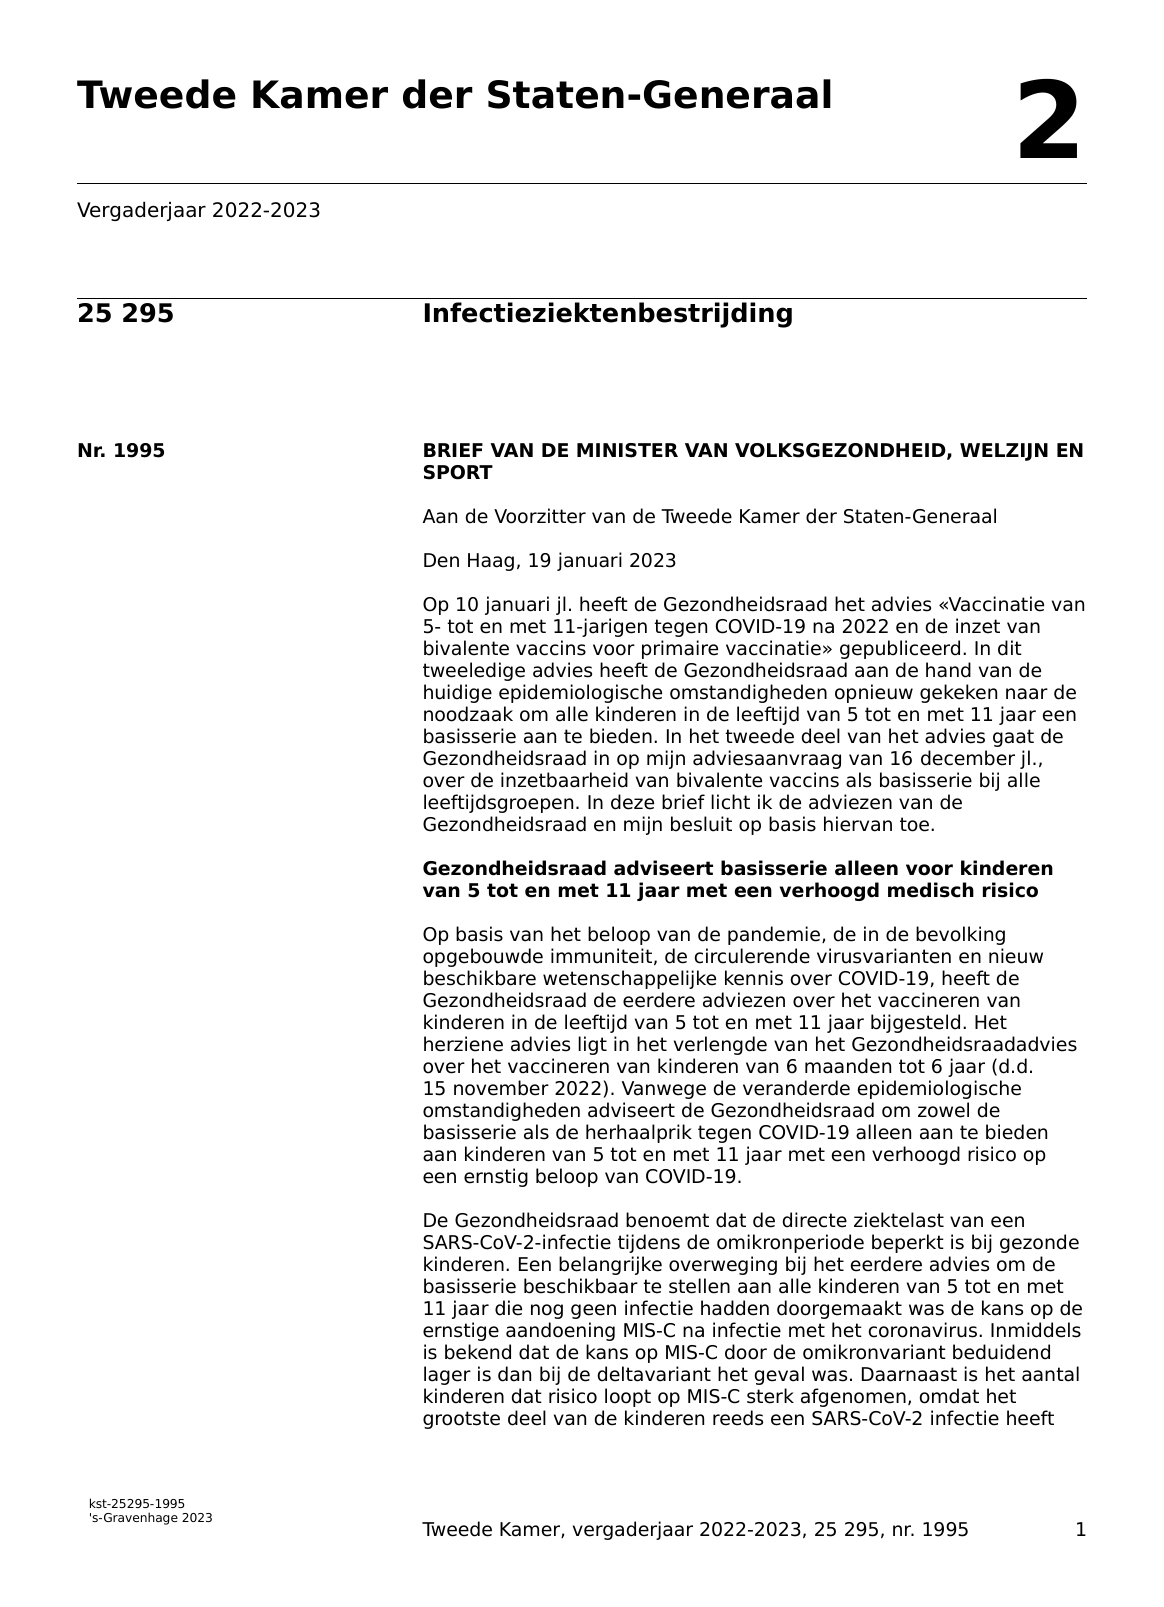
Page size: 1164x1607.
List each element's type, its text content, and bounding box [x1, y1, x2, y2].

table_header 2 [886, 59, 1087, 183]
subtitle 25 295 Infectieziektenbestrijding [77, 299, 1087, 329]
text Aan de Voorzitter van de Tweede Kamer der Staten-Generaal [422, 506, 1087, 528]
table_cell Vergaderjaar 2022-2023 [77, 184, 1087, 298]
subtitle Nr. 1995 BRIEF VAN DE MINISTER VAN VOLKSGEZONDHEID, WELZIJN EN SPORT [77, 440, 1087, 484]
text 's-Gravenhage 2023 [88, 1511, 323, 1525]
text Op basis van het beloop van de pandemie, de in de bevolking opgebouwde immuniteit, de circulerende virusvarianten en nieuw beschikbare wetenschappelijke kennis over COVID-19, heeft de Gezondheidsraad de eerdere adviezen over het vaccineren van kinderen in de leeftijd van 5 tot en met 11 jaar bijgesteld. Het herziene advies ligt in het verlengde van het Gezondheidsraadadvies over het vaccineren van kinderen van 6 maanden tot 6 jaar (d.d. 15 november 2022). Vanwege de veranderde epidemiologische omstandigheden adviseert de Gezondheidsraad om zowel de basisserie als de herhaalprik tegen COVID-19 alleen aan te bieden aan kinderen van 5 tot en met 11 jaar met een verhoogd risico op een ernstig beloop van COVID-19. [422, 924, 1087, 1188]
text Den Haag, 19 januari 2023 [422, 550, 1087, 572]
subtitle Gezondheidsraad adviseert basisserie alleen voor kinderen van 5 tot en met 11 jaar met een verhoogd medisch risico [422, 858, 1087, 902]
table_header Tweede Kamer der Staten-Generaal [77, 59, 886, 183]
text De Gezondheidsraad benoemt dat de directe ziektelast van een SARS-CoV-2-infectie tijdens de omikronperiode beperkt is bij gezonde kinderen. Een belangrijke overweging bij het eerdere advies om de basisserie beschikbaar te stellen aan alle kinderen van 5 tot en met 11 jaar die nog geen infectie hadden doorgemaakt was de kans op de ernstige aandoening MIS-C na infectie met het coronavirus. Inmiddels is bekend dat de kans op MIS-C door de omikronvariant beduidend lager is dan bij de deltavariant het geval was. Daarnaast is het aantal kinderen dat risico loopt op MIS-C sterk afgenomen, omdat het grootste deel van de kinderen reeds een SARS-CoV-2 infectie heeft [422, 1210, 1087, 1430]
text Op 10 januari jl. heeft de Gezondheidsraad het advies «Vaccinatie van 5- tot en met 11-jarigen tegen COVID-19 na 2022 en de inzet van bivalente vaccins voor primaire vaccinatie» gepubliceerd. In dit tweeledige advies heeft de Gezondheidsraad aan de hand van de huidige epidemiologische omstandigheden opnieuw gekeken naar de noodzaak om alle kinderen in de leeftijd van 5 tot en met 11 jaar een basisserie aan te bieden. In het tweede deel van het advies gaat de Gezondheidsraad in op mijn adviesaanvraag van 16 december jl., over de inzetbaarheid van bivalente vaccins als basisserie bij alle leeftijdsgroepen. In deze brief licht ik de adviezen van de Gezondheidsraad en mijn besluit op basis hiervan toe. [422, 594, 1087, 836]
text kst-25295-1995 [88, 1497, 323, 1511]
